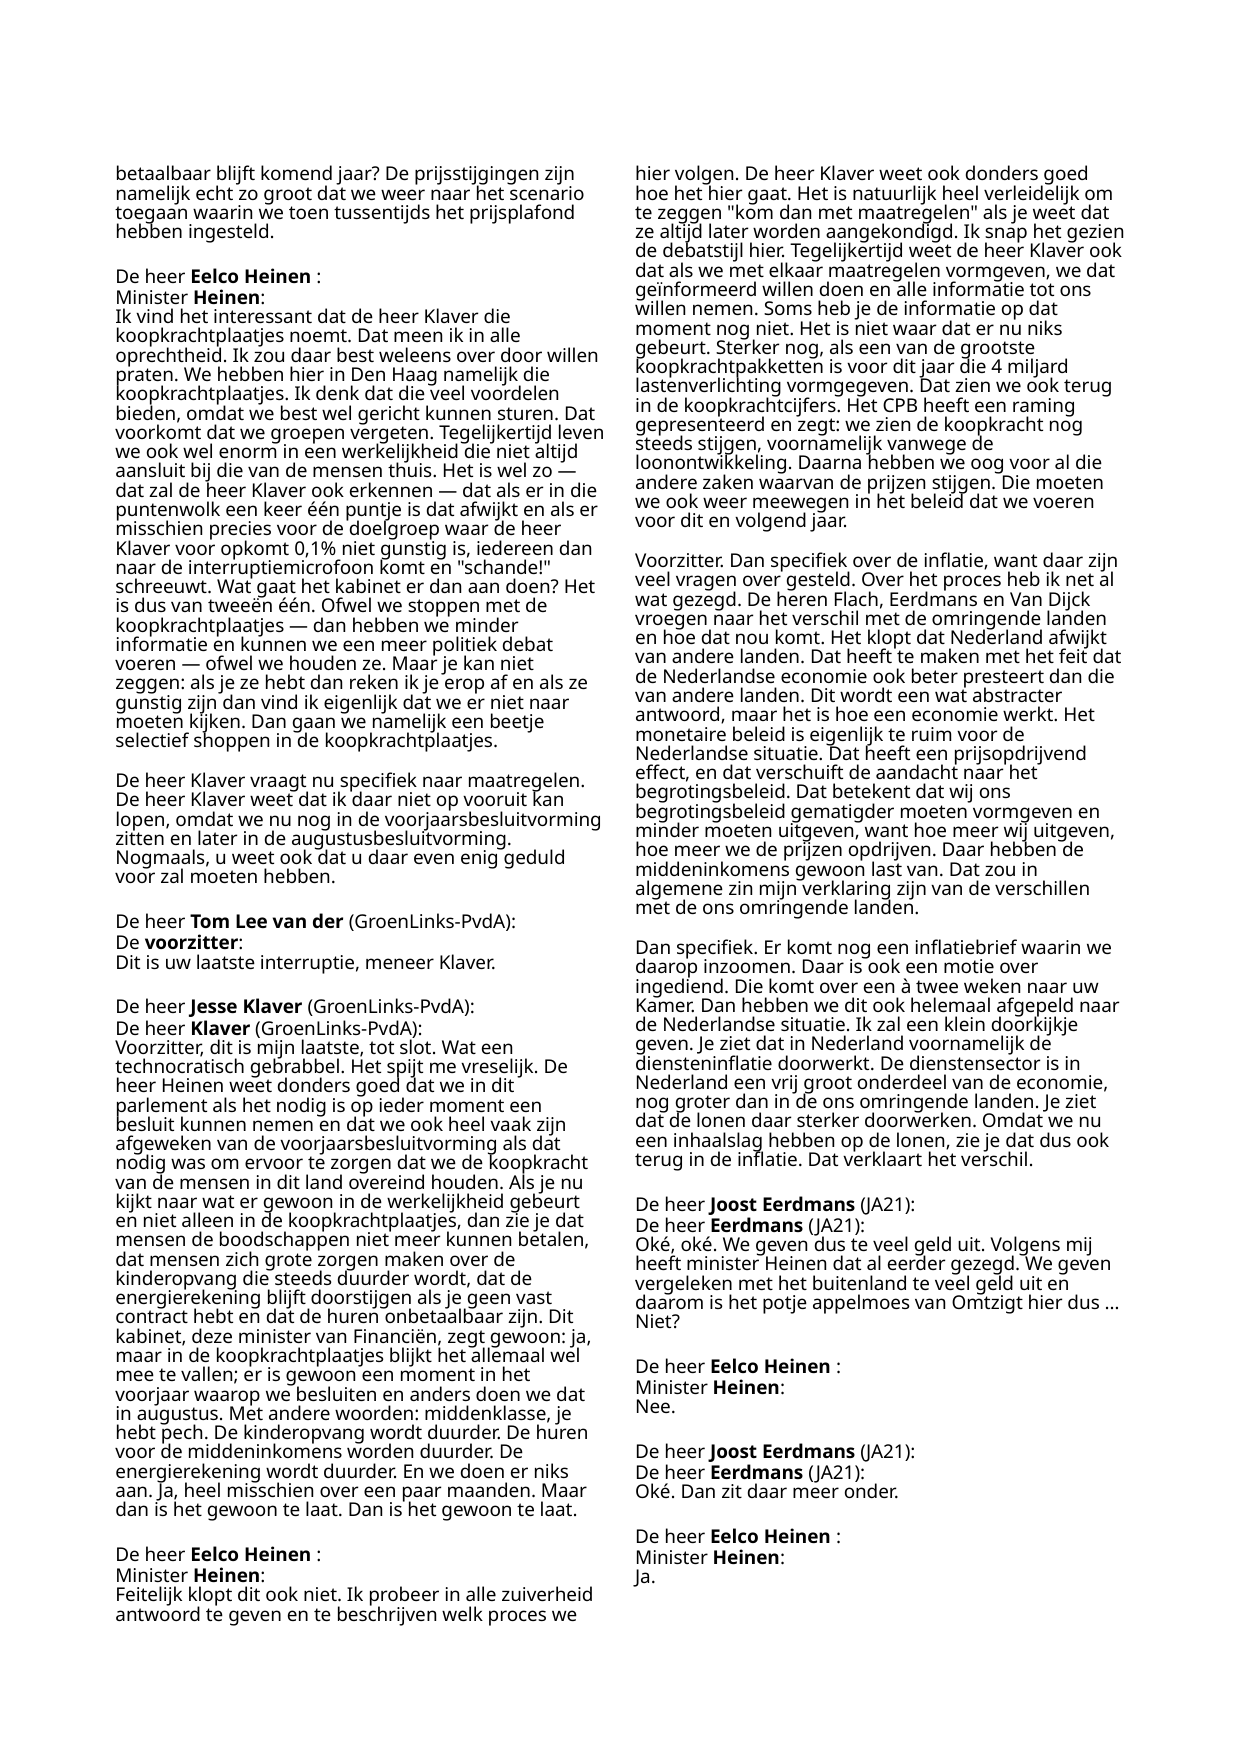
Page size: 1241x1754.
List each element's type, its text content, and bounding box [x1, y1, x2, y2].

text De heer Tom Lee van der (GroenLinks-PvdA): [115, 909, 605, 934]
text Minister Heinen: [635, 1379, 1125, 1398]
text Oké. Dan zit daar meer onder. [635, 1483, 1125, 1503]
text De heer Eerdmans (JA21): [635, 1464, 1125, 1483]
text Dan specifiek. Er komt nog een inflatiebrief waarin we daarop inzoomen. Daar is ook een motie over ingediend. Die komt over een à twee weken naar uw Kamer. Dan hebben we dit ook helemaal afgepeld naar de Nederlandse situatie. Ik zal een klein doorkijkje geven. Je ziet dat in Nederland voornamelijk de diensteninflatie doorwerkt. De dienstensector is in Nederland een vrij groot onderdeel van de economie, nog groter dan in de ons omringende landen. Je ziet dat de lonen daar sterker doorwerken. Omdat we nu een inhaalslag hebben op de lonen, zie je dat dus ook terug in de inflatie. Dat verklaart het verschil. [635, 939, 1125, 1170]
text Voorzitter, dit is mijn laatste, tot slot. Wat een technocratisch gebrabbel. Het spijt me vreselijk. De heer Heinen weet donders goed dat we in dit parlement als het nodig is op ieder moment een besluit kunnen nemen en dat we ook heel vaak zijn afgeweken van de voorjaarsbesluitvorming als dat nodig was om ervoor te zorgen dat we de koopkracht van de mensen in dit land overeind houden. Als je nu kijkt naar wat er gewoon in de werkelijkheid gebeurt en niet alleen in de koopkrachtplaatjes, dan zie je dat mensen de boodschappen niet meer kunnen betalen, dat mensen zich grote zorgen maken over de kinderopvang die steeds duurder wordt, dat de energierekening blijft doorstijgen als je geen vast contract hebt en dat de huren onbetaalbaar zijn. Dit kabinet, deze minister van Financiën, zegt gewoon: ja, maar in de koopkrachtplaatjes blijkt het allemaal wel mee te vallen; er is gewoon een moment in het voorjaar waarop we besluiten en anders doen we dat in augustus. Met andere woorden: middenklasse, je hebt pech. De kinderopvang wordt duurder. De huren voor de middeninkomens worden duurder. De energierekening wordt duurder. En we doen er niks aan. Ja, heel misschien over een paar maanden. Maar dan is het gewoon te laat. Dan is het gewoon te laat. [115, 1039, 605, 1521]
text De heer Klaver vraagt nu specifiek naar maatregelen. De heer Klaver weet dat ik daar niet op vooruit kan lopen, omdat we nu nog in de voorjaarsbesluitvorming zitten en later in de augustusbesluitvorming. Nogmaals, u weet ook dat u daar even enig geduld voor zal moeten hebben. [115, 772, 605, 888]
text hier volgen. De heer Klaver weet ook donders goed hoe het hier gaat. Het is natuurlijk heel verleidelijk om te zeggen "kom dan met maatregelen" als je weet dat ze altijd later worden aangekondigd. Ik snap het gezien de debatstijl hier. Tegelijkertijd weet de heer Klaver ook dat als we met elkaar maatregelen vormgeven, we dat geïnformeerd willen doen en alle informatie tot ons willen nemen. Soms heb je de informatie op dat moment nog niet. Het is niet waar dat er nu niks gebeurt. Sterker nog, als een van de grootste koopkrachtpakketten is voor dit jaar die 4 miljard lastenverlichting vormgegeven. Dat zien we ook terug in de koopkrachtcijfers. Het CPB heeft een raming gepresenteerd en zegt: we zien de koopkracht nog steeds stijgen, voornamelijk vanwege de loonontwikkeling. Daarna hebben we oog voor al die andere zaken waarvan de prijzen stijgen. Die moeten we ook weer meewegen in het beleid dat we voeren voor dit en volgend jaar. [635, 165, 1125, 531]
text De heer Eelco Heinen : [115, 1541, 605, 1567]
text Nee. [635, 1398, 1125, 1418]
text Ik vind het interessant dat de heer Klaver die koopkrachtplaatjes noemt. Dat meen ik in alle oprechtheid. Ik zou daar best weleens over door willen praten. We hebben hier in Den Haag namelijk die koopkrachtplaatjes. Ik denk dat die veel voordelen bieden, omdat we best wel gericht kunnen sturen. Dat voorkomt dat we groepen vergeten. Tegelijkertijd leven we ook wel enorm in een werkelijkheid die niet altijd aansluit bij die van de mensen thuis. Het is wel zo — dat zal de heer Klaver ook erkennen — dat als er in die puntenwolk een keer één puntje is dat afwijkt en als er misschien precies voor de doelgroep waar de heer Klaver voor opkomt 0,1% niet gunstig is, iedereen dan naar de interruptiemicrofoon komt en "schande!" schreeuwt. Wat gaat het kabinet er dan aan doen? Het is dus van tweeën één. Ofwel we stoppen met de koopkrachtplaatjes — dan hebben we minder informatie en kunnen we een meer politiek debat voeren — ofwel we houden ze. Maar je kan niet zeggen: als je ze hebt dan reken ik je erop af en als ze gunstig zijn dan vind ik eigenlijk dat we er niet naar moeten kijken. Dan gaan we namelijk een beetje selectief shoppen in de koopkrachtplaatjes. [115, 308, 605, 751]
text Dit is uw laatste interruptie, meneer Klaver. [115, 954, 605, 973]
text De heer Joost Eerdmans (JA21): [635, 1191, 1125, 1217]
text De heer Eelco Heinen : [635, 1353, 1125, 1379]
text De heer Klaver (GroenLinks-PvdA): [115, 1019, 605, 1039]
text De heer Eerdmans (JA21): [635, 1217, 1125, 1236]
text Feitelijk klopt dit ook niet. Ik probeer in alle zuiverheid antwoord te geven en te beschrijven welk proces we [115, 1586, 605, 1625]
text Ja. [635, 1568, 1125, 1588]
text De heer Eelco Heinen : [635, 1523, 1125, 1549]
text De heer Jesse Klaver (GroenLinks-PvdA): [115, 994, 605, 1019]
text betaalbaar blijft komend jaar? De prijsstijgingen zijn namelijk echt zo groot dat we weer naar het scenario toegaan waarin we toen tussentijds het prijsplafond hebben ingesteld. [115, 165, 605, 242]
text Oké, oké. We geven dus te veel geld uit. Volgens mij heeft minister Heinen dat al eerder gezegd. We geven vergeleken met het buitenland te veel geld uit en daarom is het potje appelmoes van Omtzigt hier dus … Niet? [635, 1236, 1125, 1332]
text Minister Heinen: [115, 289, 605, 308]
text De heer Joost Eerdmans (JA21): [635, 1438, 1125, 1464]
text De voorzitter: [115, 934, 605, 954]
text Voorzitter. Dan specifiek over de inflatie, want daar zijn veel vragen over gesteld. Over het proces heb ik net al wat gezegd. De heren Flach, Eerdmans en Van Dijck vroegen naar het verschil met de omringende landen en hoe dat nou komt. Het klopt dat Nederland afwijkt van andere landen. Dat heeft te maken met het feit dat de Nederlandse economie ook beter presteert dan die van andere landen. Dit wordt een wat abstracter antwoord, maar het is hoe een economie werkt. Het monetaire beleid is eigenlijk te ruim voor de Nederlandse situatie. Dat heeft een prijsopdrijvend effect, en dat verschuift de aandacht naar het begrotingsbeleid. Dat betekent dat wij ons begrotingsbeleid gematigder moeten vormgeven en minder moeten uitgeven, want hoe meer wij uitgeven, hoe meer we de prijzen opdrijven. Daar hebben de middeninkomens gewoon last van. Dat zou in algemene zin mijn verklaring zijn van de verschillen met de ons omringende landen. [635, 552, 1125, 918]
text Minister Heinen: [635, 1549, 1125, 1568]
text De heer Eelco Heinen : [115, 263, 605, 289]
text Minister Heinen: [115, 1567, 605, 1586]
